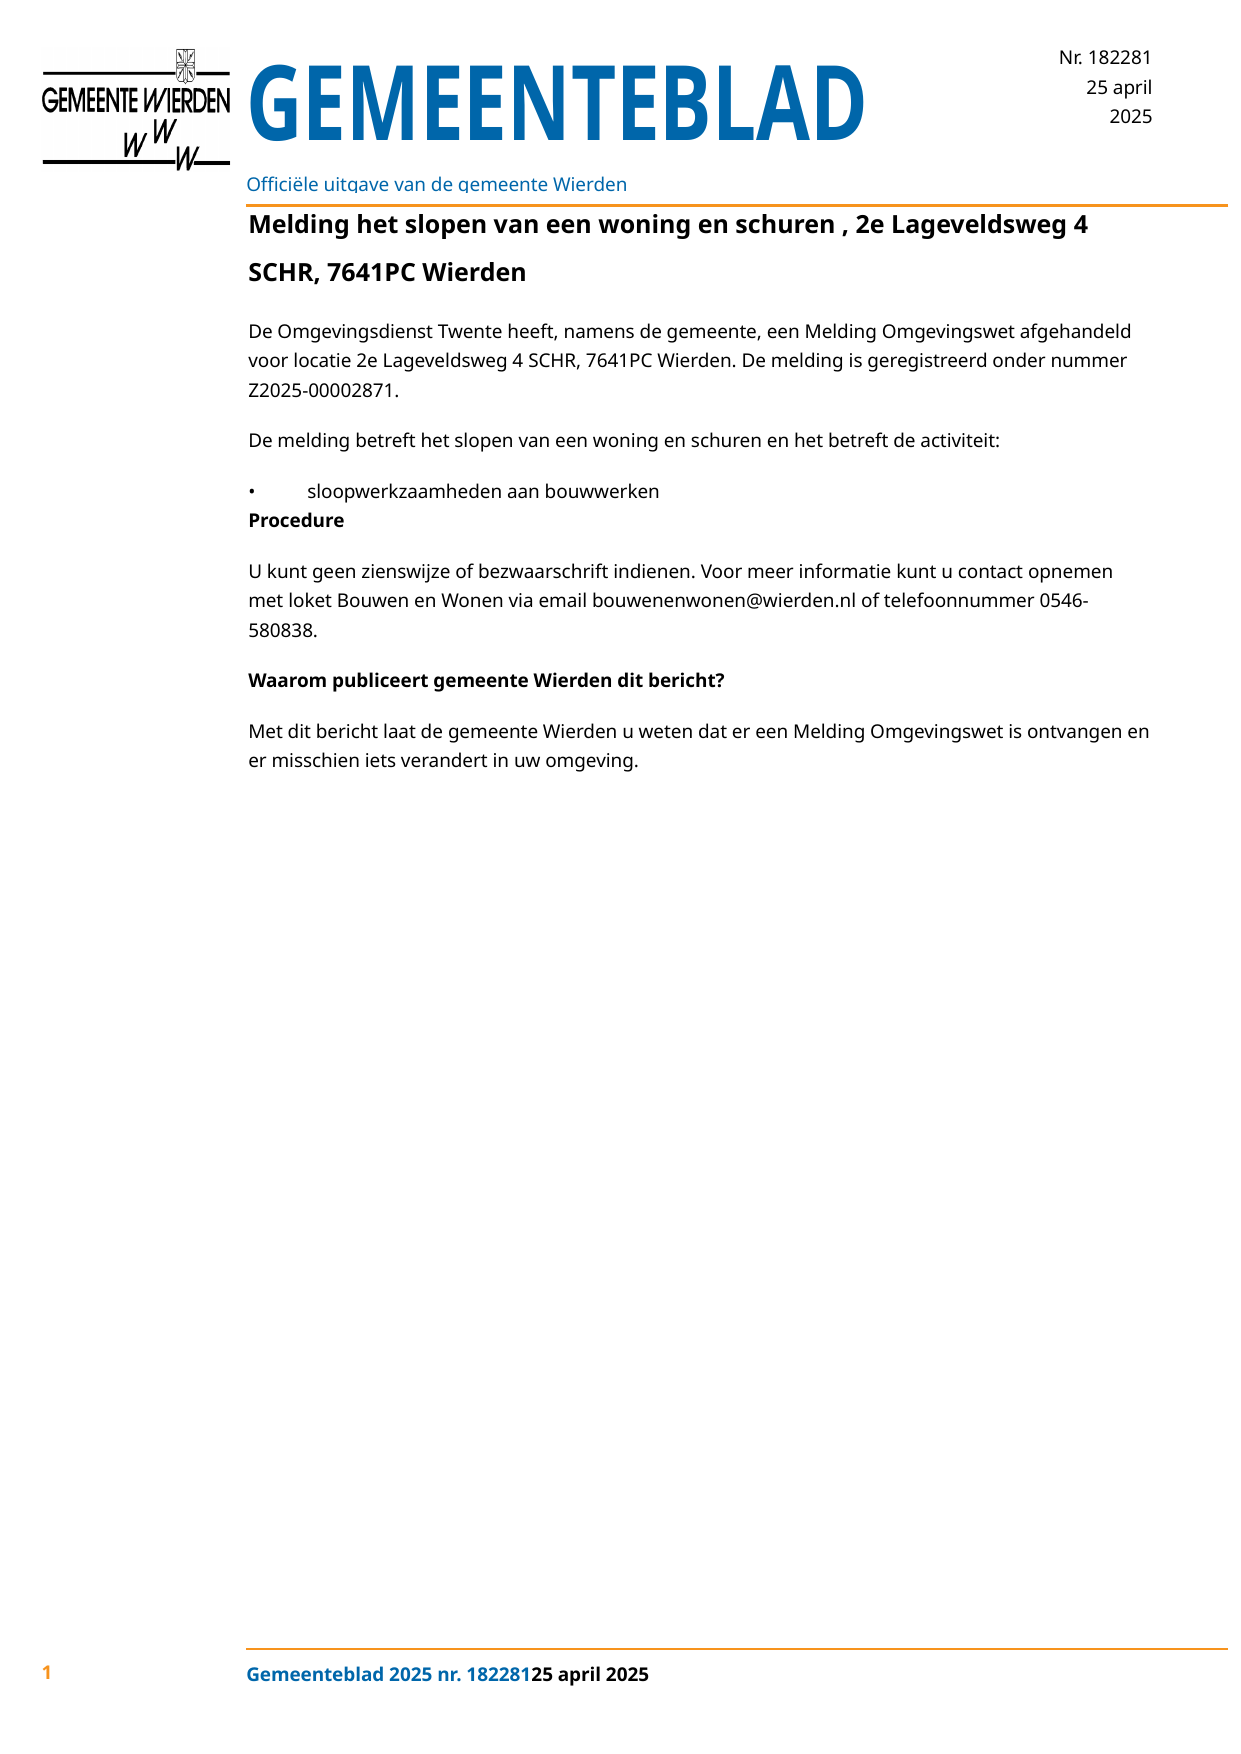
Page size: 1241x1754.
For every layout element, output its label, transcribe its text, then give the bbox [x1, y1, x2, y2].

text Waarom publiceert gemeente Wierden dit bericht? [248, 667, 1152, 693]
text De Omgevingsdienst Twente heeft, namens de gemeente, een Melding Omgevingswet afgehandeld voor locatie 2e Lageveldsweg 4 SCHR, 7641PC Wierden. De melding is geregistreerd onder nummer Z2025-00002871. [248, 318, 1152, 403]
picture [41, 47, 231, 172]
text Melding het slopen van een woning en schuren , 2e Lageveldsweg 4 SCHR, 7641PC Wierden [248, 207, 1152, 288]
text U kunt geen zienswijze of bezwaarschrift indienen. Voor meer informatie kunt u contact opnemen met loket Bouwen en Wonen via email bouwenenwonen@wierden.nl of telefoonnummer 0546-580838. [248, 558, 1152, 643]
text De melding betreft het slopen van een woning en schuren en het betreft de activiteit: [248, 427, 1152, 453]
list sloopwerkzaamheden aan bouwwerken [248, 478, 1152, 504]
text Procedure [248, 507, 1152, 533]
text Met dit bericht laat de gemeente Wierden u weten dat er een Melding Omgevingswet is ontvangen en er misschien iets verandert in uw omgeving. [248, 718, 1152, 773]
